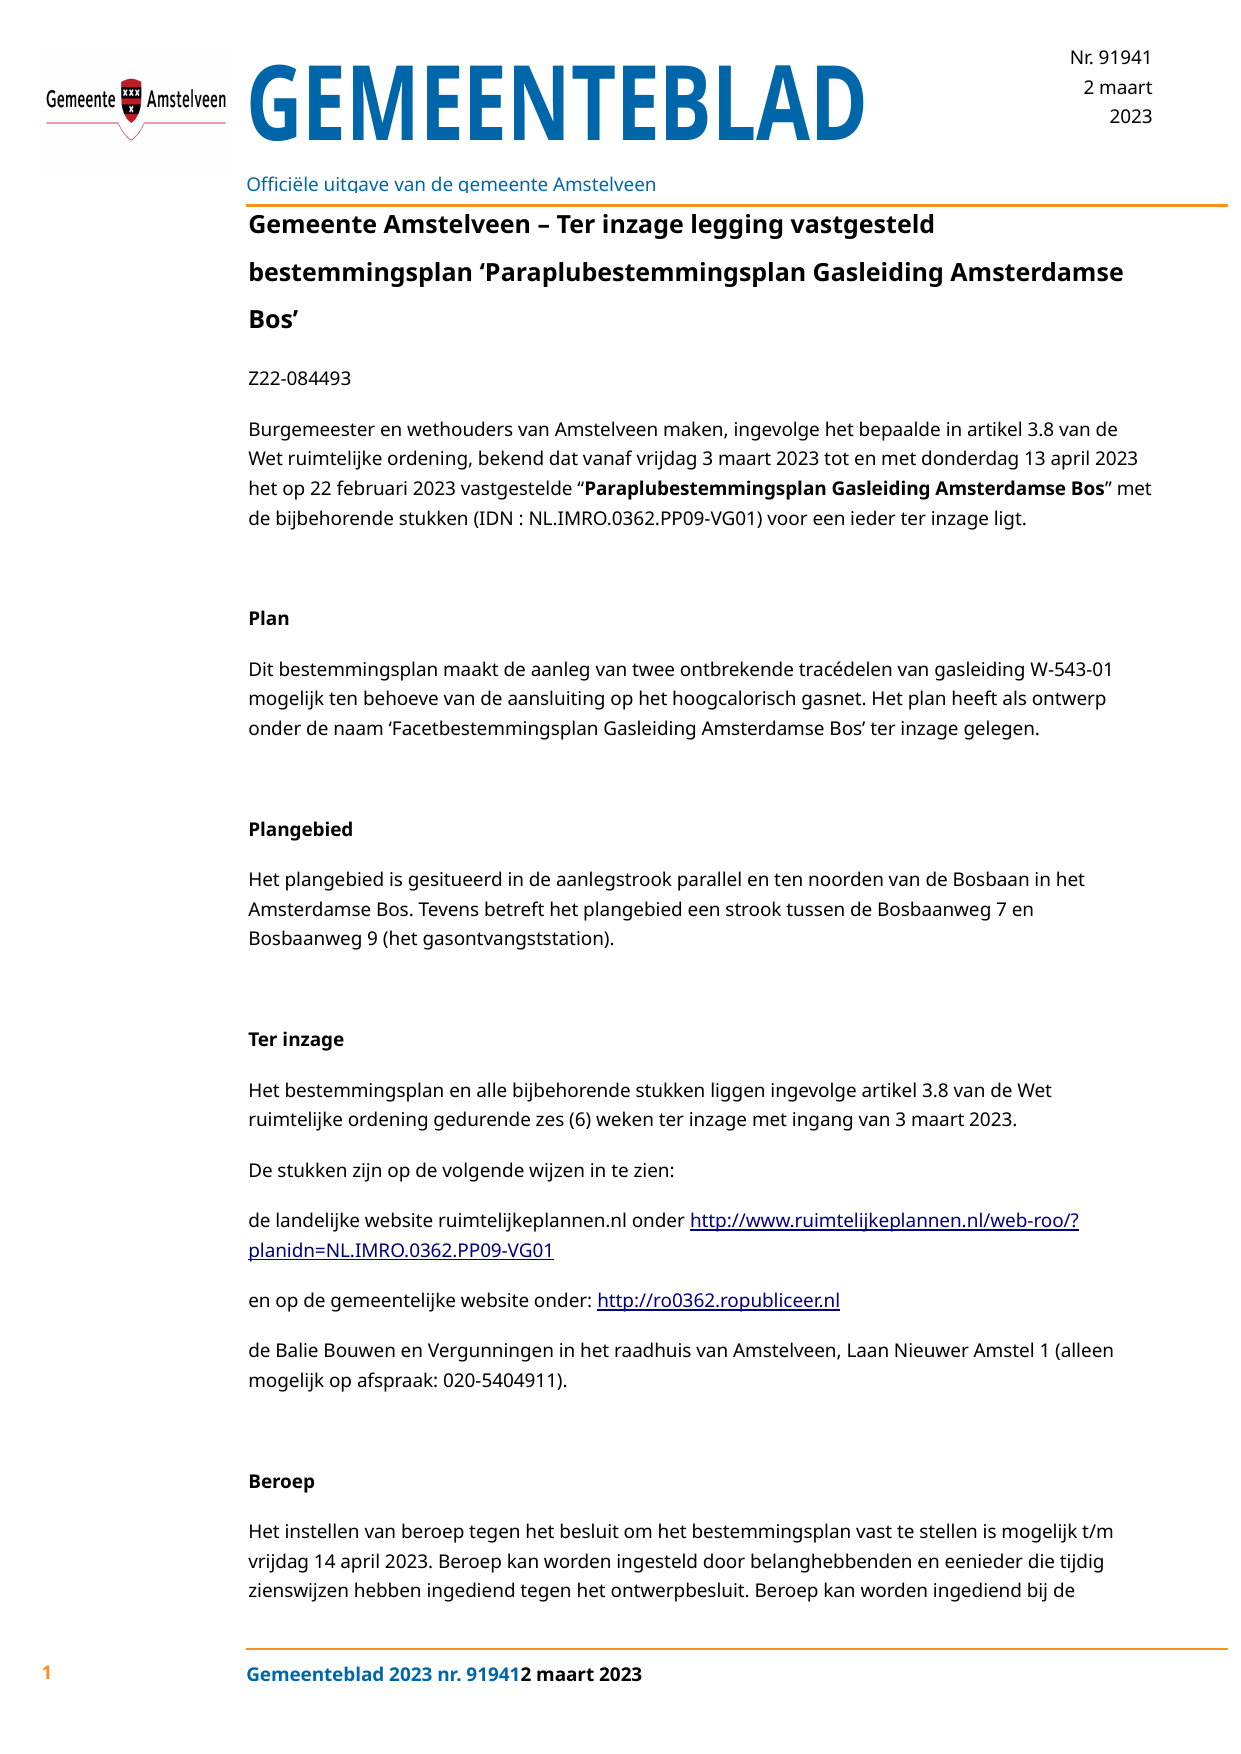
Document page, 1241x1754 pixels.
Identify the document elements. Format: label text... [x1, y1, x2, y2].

text Gemeente Amstelveen – Ter inzage legging vastgesteld bestemmingsplan ‘Paraplubestemmingsplan Gasleiding Amsterdamse Bos’ [248, 207, 1152, 336]
text Plan [248, 606, 1152, 631]
text Het instellen van beroep tegen het besluit om het bestemmingsplan vast te stellen is mogelijk t/m vrijdag 14 april 2023. Beroep kan worden ingesteld door belanghebbenden en eenieder die tijdig zienswijzen hebben ingediend tegen het ontwerpbesluit. Beroep kan worden ingediend bij de [248, 1518, 1152, 1603]
picture [41, 47, 231, 172]
text Dit bestemmingsplan maakt de aanleg van twee ontbrekende tracédelen van gasleiding W-543-01 mogelijk ten behoeve van de aansluiting op het hoogcalorisch gasnet. Het plan heeft als ontwerp onder de naam ‘Facetbestemmingsplan Gasleiding Amsterdamse Bos’ ter inzage gelegen. [248, 656, 1152, 741]
text Beroep [248, 1468, 1152, 1494]
text de Balie Bouwen en Vergunningen in het raadhuis van Amstelveen, Laan Nieuwer Amstel 1 (alleen mogelijk op afspraak: 020-5404911). [248, 1338, 1152, 1393]
text Burgemeester en wethouders van Amstelveen maken, ingevolge het bepaalde in artikel 3.8 van de Wet ruimtelijke ordening, bekend dat vanaf vrijdag 3 maart 2023 tot en met donderdag 13 april 2023 het op 22 februari 2023 vastgestelde “Paraplubestemmingsplan Gasleiding Amsterdamse Bos” met de bijbehorende stukken (IDN : NL.IMRO.0362.PP09-VG01) voor een ieder ter inzage ligt. [248, 416, 1152, 530]
text De stukken zijn op de volgende wijzen in te zien: [248, 1157, 1152, 1182]
text Ter inzage [248, 1026, 1152, 1052]
text Plangebied [248, 816, 1152, 842]
text de landelijke website ruimtelijkeplannen.nl onder http://www.ruimtelijkeplannen.nl/web-roo/?planidn=NL.IMRO.0362.PP09-VG01 [248, 1207, 1152, 1262]
text Z22-084493 [248, 366, 1152, 391]
text Het bestemmingsplan en alle bijbehorende stukken liggen ingevolge artikel 3.8 van de Wet ruimtelijke ordening gedurende zes (6) weken ter inzage met ingang van 3 maart 2023. [248, 1077, 1152, 1132]
text en op de gemeentelijke website onder: http://ro0362.ropubliceer.nl [248, 1287, 1152, 1313]
text Het plangebied is gesitueerd in de aanlegstrook parallel en ten noorden van de Bosbaan in het Amsterdamse Bos. Tevens betreft het plangebied een strook tussen de Bosbaanweg 7 en Bosbaanweg 9 (het gasontvangststation). [248, 866, 1152, 951]
